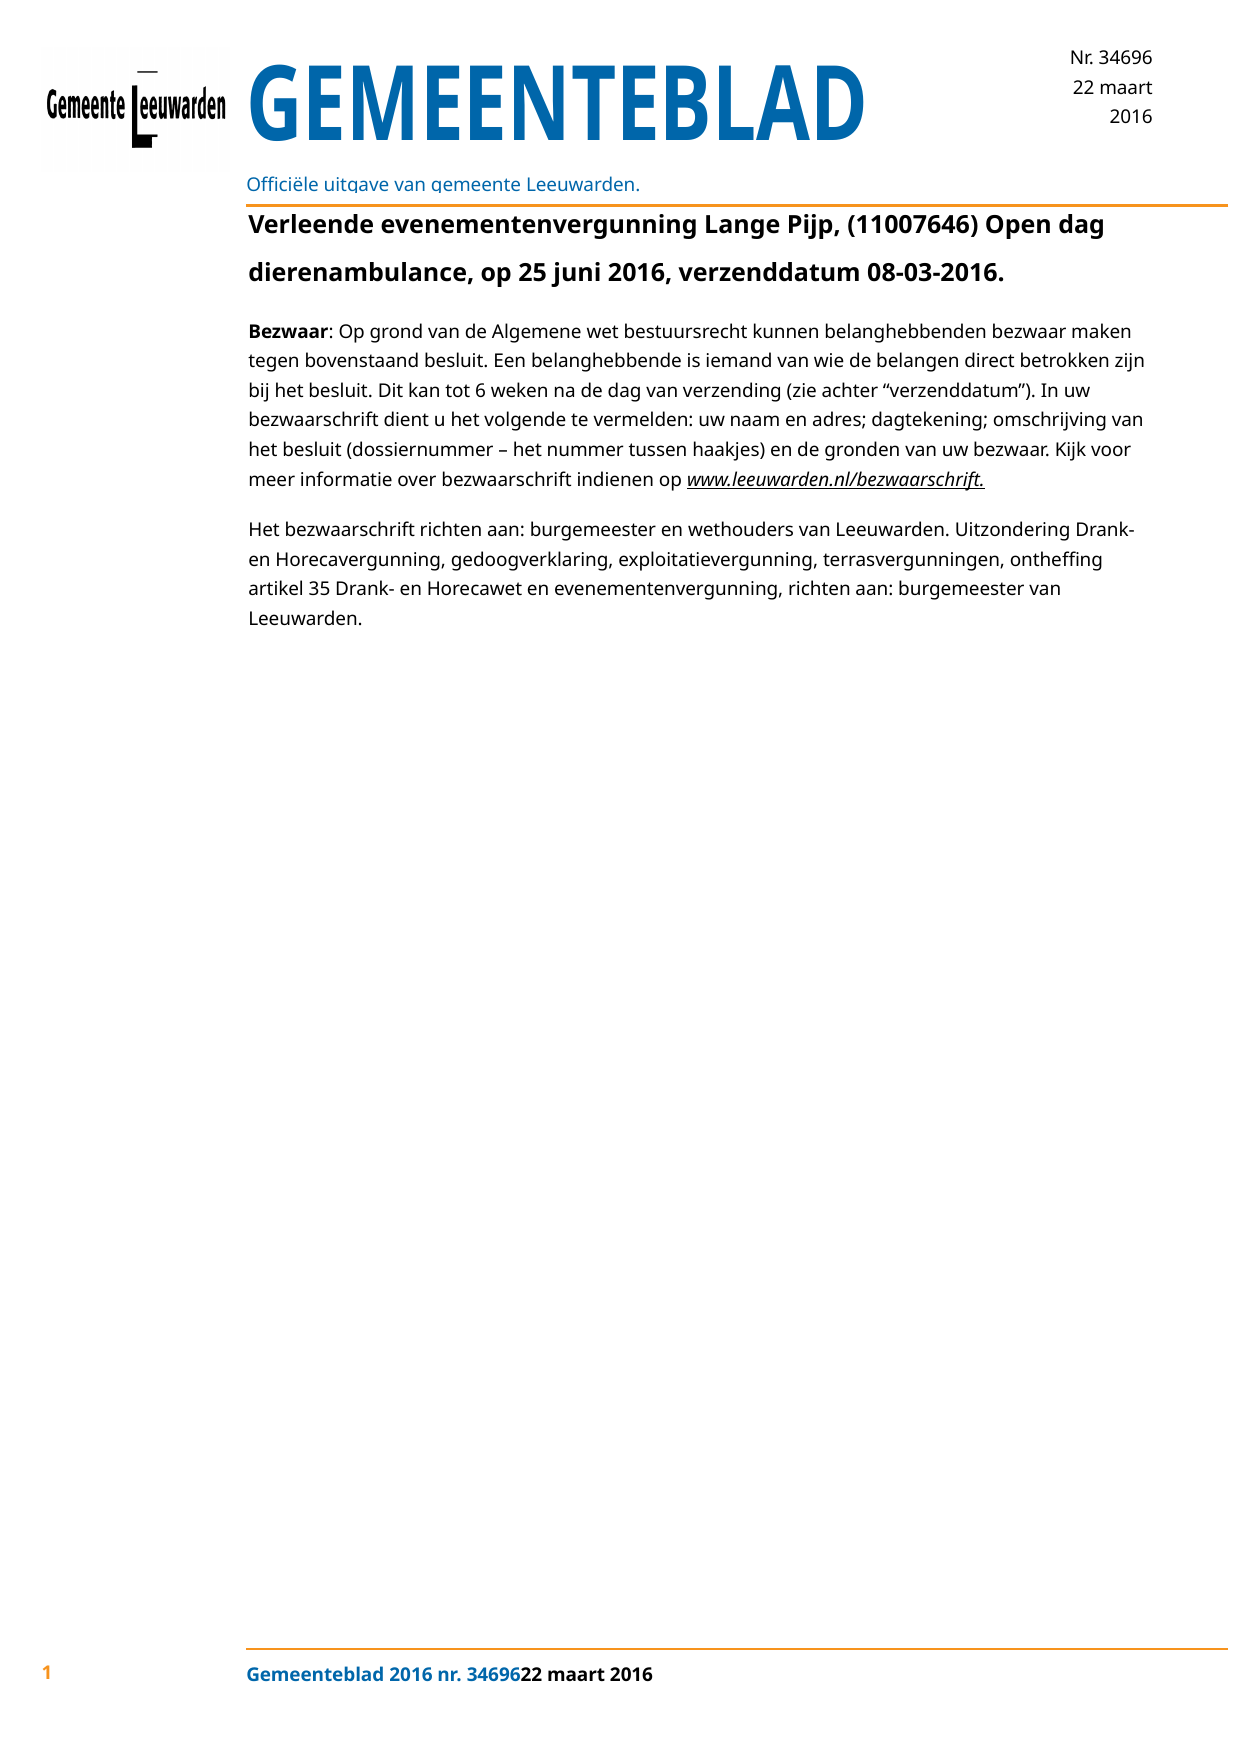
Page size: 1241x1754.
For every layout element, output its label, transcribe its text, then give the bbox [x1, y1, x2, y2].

text Het bezwaarschrift richten aan: burgemeester en wethouders van Leeuwarden. Uitzondering Drank- en Horecavergunning, gedoogverklaring, exploitatievergunning, terrasvergunningen, ontheffing artikel 35 Drank- en Horecawet en evenementenvergunning, richten aan: burgemeester van Leeuwarden. [248, 516, 1152, 631]
text Verleende evenementenvergunning Lange Pijp, (11007646) Open dag dierenambulance, op 25 juni 2016, verzenddatum 08-03-2016. [248, 207, 1152, 288]
picture [41, 47, 231, 172]
text Bezwaar: Op grond van de Algemene wet bestuursrecht kunnen belanghebbenden bezwaar maken tegen bovenstaand besluit. Een belanghebbende is iemand van wie de belangen direct betrokken zijn bij het besluit. Dit kan tot 6 weken na de dag van verzending (zie achter “verzenddatum”). In uw bezwaarschrift dient u het volgende te vermelden: uw naam en adres; dagtekening; omschrijving van het besluit (dossiernummer – het nummer tussen haakjes) en de gronden van uw bezwaar. Kijk voor meer informatie over bezwaarschrift indienen op www.leeuwarden.nl/bezwaarschrift. [248, 318, 1152, 492]
